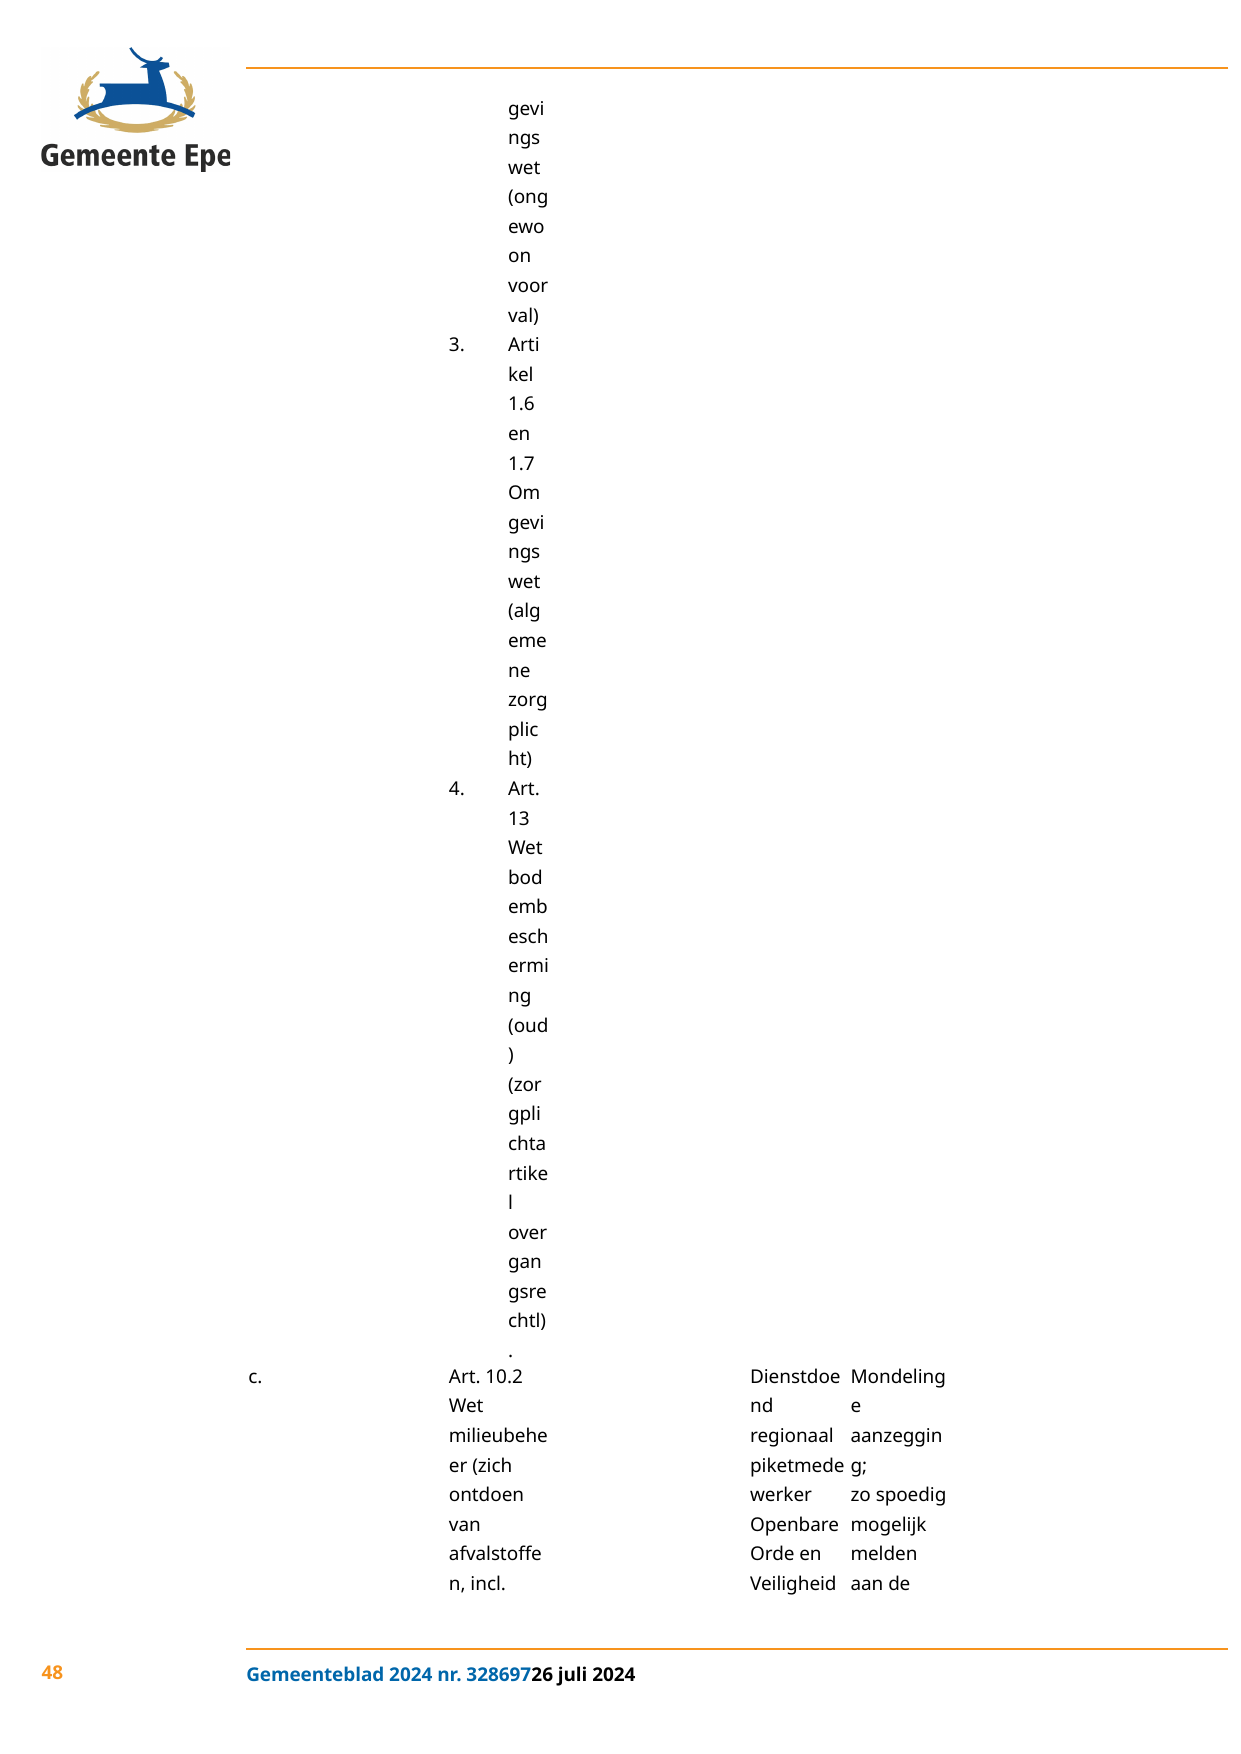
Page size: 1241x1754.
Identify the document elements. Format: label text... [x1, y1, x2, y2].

table_cell [549, 95, 649, 1363]
table_cell [549, 1363, 649, 1596]
table_cell c. [248, 1363, 449, 1596]
table_cell [650, 95, 750, 1363]
table_cell [850, 95, 951, 1363]
table_cell [650, 1363, 750, 1596]
table_cell [951, 1363, 1152, 1596]
table_cell Art. 10.2 Wet milieubeheer (zich ontdoen van afvalstoffen, incl. [449, 1363, 549, 1596]
table_cell [951, 95, 1152, 1363]
table_cell gevingswet (ongewoon voorval) Artikel 1.6 en 1.7 Omgevingswet (algemene zorgplicht) Art. 13 Wet bodembescherming (oud) (zorgplichtartikel overgangsrechtl). [449, 95, 549, 1363]
picture [41, 47, 231, 172]
table_cell Dienstdoend regionaal piketmedewerker Openbare Orde en Veiligheid [750, 1363, 850, 1596]
table_cell [750, 95, 850, 1363]
table_cell Mondelinge aanzegging; zo spoedig mogelijk melden aan de [850, 1363, 951, 1596]
table_cell [248, 95, 449, 1363]
